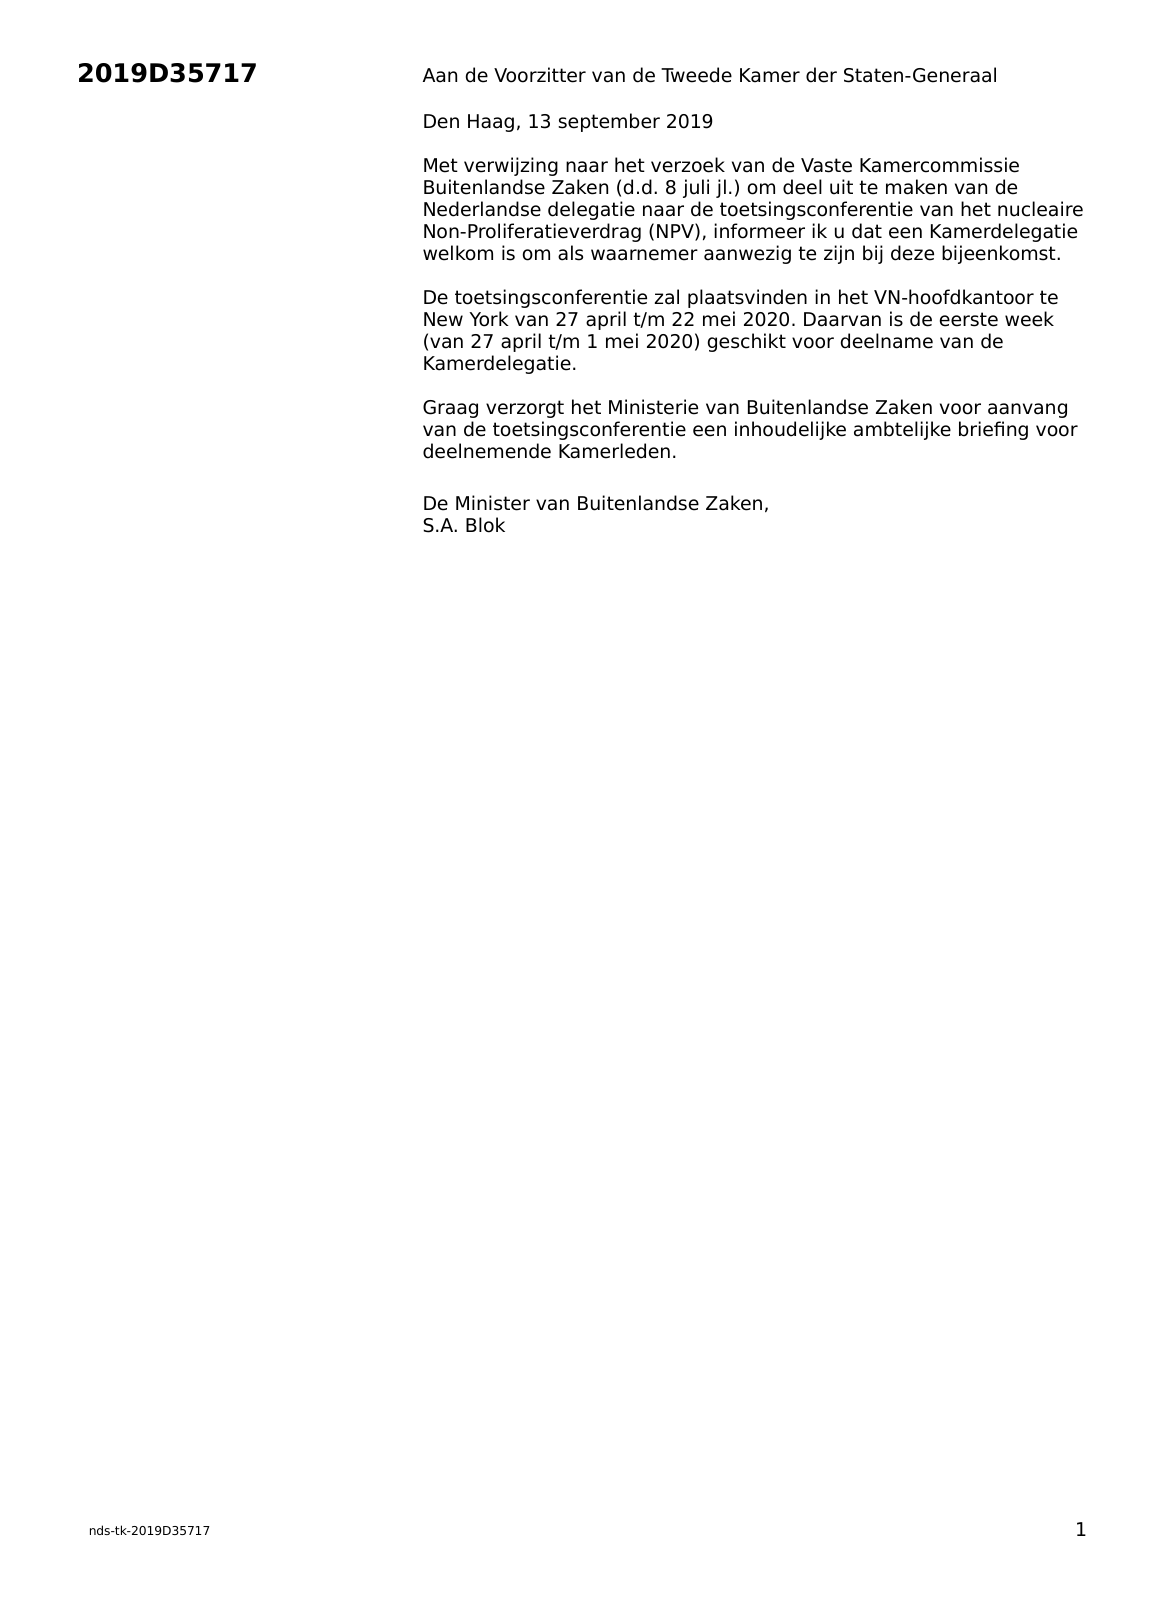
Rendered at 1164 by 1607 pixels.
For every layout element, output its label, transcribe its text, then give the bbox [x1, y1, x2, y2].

text Met verwijzing naar het verzoek van de Vaste Kamercommissie Buitenlandse Zaken (d.d. 8 juli jl.) om deel uit te maken van de Nederlandse delegatie naar de toetsingsconferentie van het nucleaire Non-Proliferatieverdrag (NPV), informeer ik u dat een Kamerdelegatie welkom is om als waarnemer aanwezig te zijn bij deze bijeenkomst. [422, 155, 1087, 265]
text Den Haag, 13 september 2019 [422, 111, 1087, 133]
text De Minister van Buitenlandse Zaken, S.A. Blok [422, 493, 1087, 537]
text nds-tk-2019D35717 [88, 1524, 323, 1538]
text De toetsingsconferentie zal plaatsvinden in het VN-hoofdkantoor te New York van 27 april t/m 22 mei 2020. Daarvan is de eerste week (van 27 april t/m 1 mei 2020) geschikt voor deelname van de Kamerdelegatie. [422, 287, 1087, 375]
text Graag verzorgt het Ministerie van Buitenlandse Zaken voor aanvang van de toetsingsconferentie een inhoudelijke ambtelijke briefing voor deelnemende Kamerleden. [422, 397, 1087, 463]
text 2019D35717 Aan de Voorzitter van de Tweede Kamer der Staten-Generaal [77, 59, 1087, 89]
